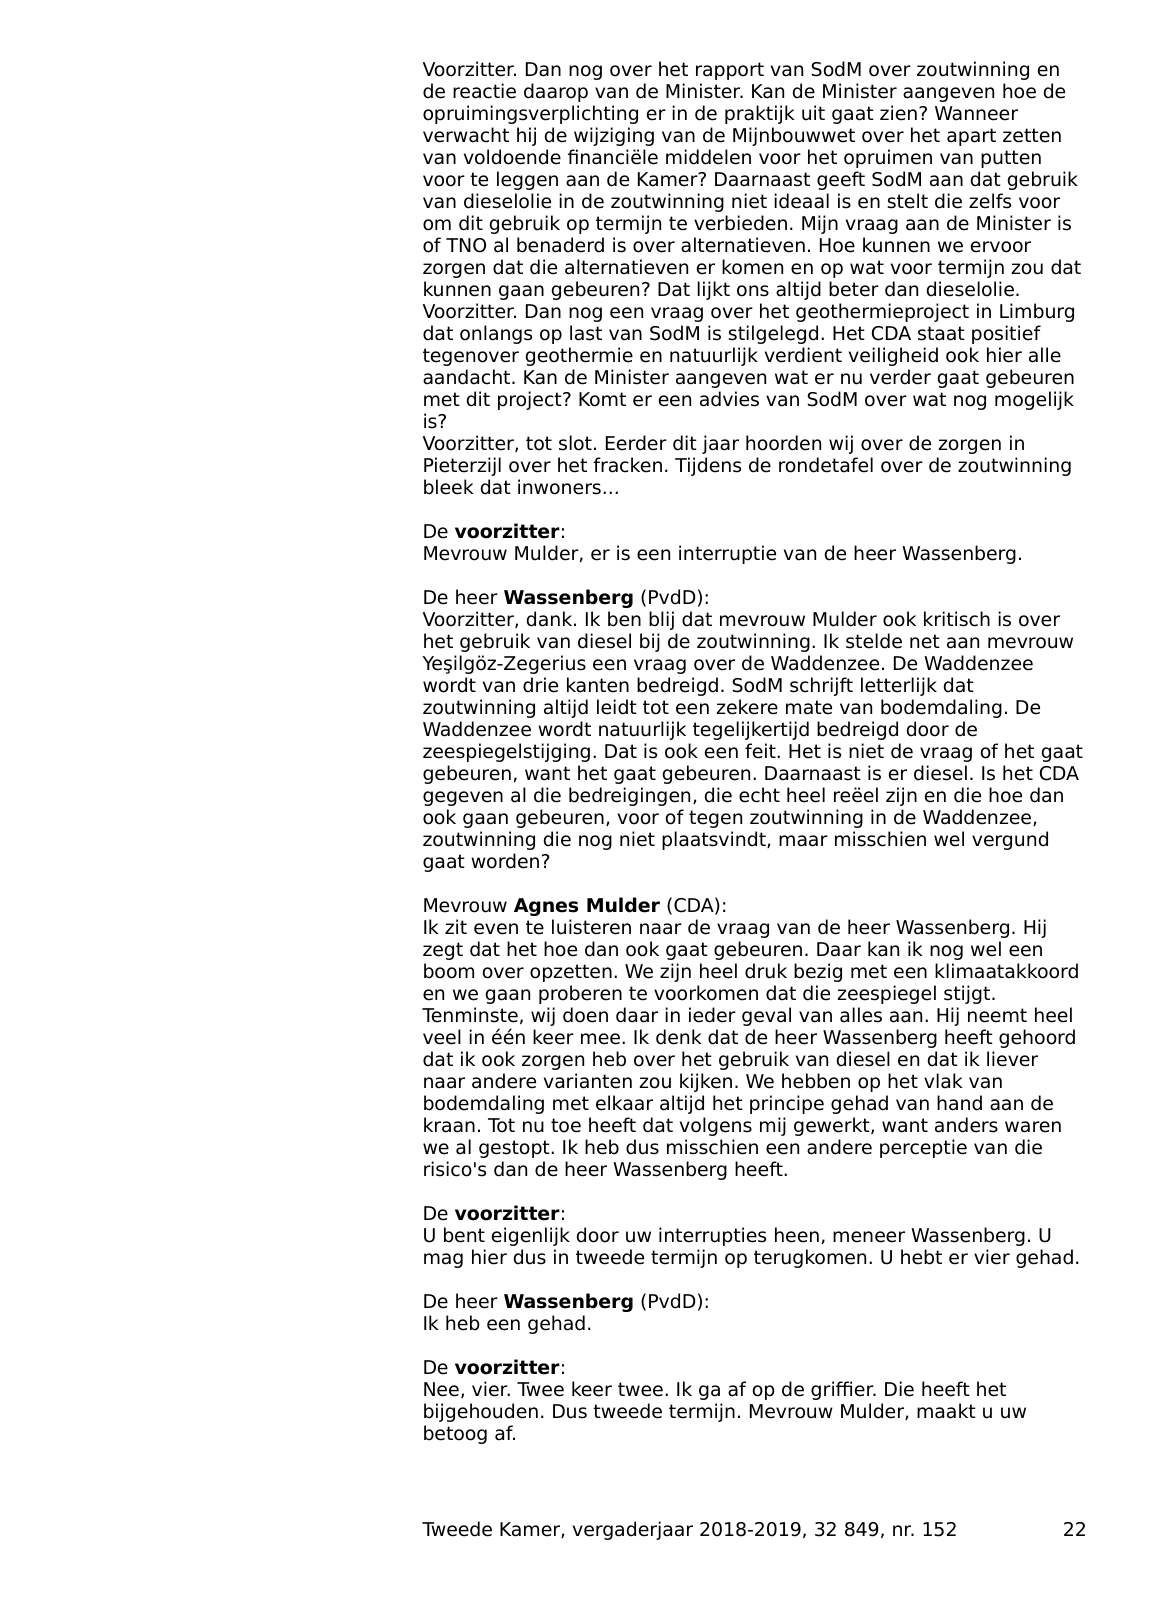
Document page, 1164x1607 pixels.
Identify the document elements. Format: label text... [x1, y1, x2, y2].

text Ik zit even te luisteren naar de vraag van de heer Wassenberg. Hij zegt dat het hoe dan ook gaat gebeuren. Daar kan ik nog wel een boom over opzetten. We zijn heel druk bezig met een klimaatakkoord en we gaan proberen te voorkomen dat die zeespiegel stijgt. Tenminste, wij doen daar in ieder geval van alles aan. Hij neemt heel veel in één keer mee. Ik denk dat de heer Wassenberg heeft gehoord dat ik ook zorgen heb over het gebruik van diesel en dat ik liever naar andere varianten zou kijken. We hebben op het vlak van bodemdaling met elkaar altijd het principe gehad van hand aan de kraan. Tot nu toe heeft dat volgens mij gewerkt, want anders waren we al gestopt. Ik heb dus misschien een andere perceptie van die risico's dan de heer Wassenberg heeft. [422, 917, 1087, 1181]
text Ik heb een gehad. [422, 1313, 1087, 1335]
text De voorzitter: [422, 521, 1087, 543]
text Voorzitter, dank. Ik ben blij dat mevrouw Mulder ook kritisch is over het gebruik van diesel bij de zoutwinning. Ik stelde net aan mevrouw Yeşilgöz-Zegerius een vraag over de Waddenzee. De Waddenzee wordt van drie kanten bedreigd. SodM schrijft letterlijk dat zoutwinning altijd leidt tot een zekere mate van bodemdaling. De Waddenzee wordt natuurlijk tegelijkertijd bedreigd door de zeespiegelstijging. Dat is ook een feit. Het is niet de vraag of het gaat gebeuren, want het gaat gebeuren. Daarnaast is er diesel. Is het CDA gegeven al die bedreigingen, die echt heel reëel zijn en die hoe dan ook gaan gebeuren, voor of tegen zoutwinning in de Waddenzee, zoutwinning die nog niet plaatsvindt, maar misschien wel vergund gaat worden? [422, 609, 1087, 873]
text De voorzitter: [422, 1203, 1087, 1225]
text Nee, vier. Twee keer twee. Ik ga af op de griffier. Die heeft het bijgehouden. Dus tweede termijn. Mevrouw Mulder, maakt u uw betoog af. [422, 1379, 1087, 1445]
text U bent eigenlijk door uw interrupties heen, meneer Wassenberg. U mag hier dus in tweede termijn op terugkomen. U hebt er vier gehad. [422, 1225, 1087, 1269]
text De heer Wassenberg (PvdD): [422, 587, 1087, 609]
text Voorzitter. Dan nog een vraag over het geothermieproject in Limburg dat onlangs op last van SodM is stilgelegd. Het CDA staat positief tegenover geothermie en natuurlijk verdient veiligheid ook hier alle aandacht. Kan de Minister aangeven wat er nu verder gaat gebeuren met dit project? Komt er een advies van SodM over wat nog mogelijk is? [422, 301, 1087, 433]
text Mevrouw Mulder, er is een interruptie van de heer Wassenberg. [422, 543, 1087, 565]
text De voorzitter: [422, 1357, 1087, 1379]
text Voorzitter. Dan nog over het rapport van SodM over zoutwinning en de reactie daarop van de Minister. Kan de Minister aangeven hoe de opruimingsverplichting er in de praktijk uit gaat zien? Wanneer verwacht hij de wijziging van de Mijnbouwwet over het apart zetten van voldoende financiële middelen voor het opruimen van putten voor te leggen aan de Kamer? Daarnaast geeft SodM aan dat gebruik van dieselolie in de zoutwinning niet ideaal is en stelt die zelfs voor om dit gebruik op termijn te verbieden. Mijn vraag aan de Minister is of TNO al benaderd is over alternatieven. Hoe kunnen we ervoor zorgen dat die alternatieven er komen en op wat voor termijn zou dat kunnen gaan gebeuren? Dat lijkt ons altijd beter dan dieselolie. [422, 59, 1087, 301]
text Voorzitter, tot slot. Eerder dit jaar hoorden wij over de zorgen in Pieterzijl over het fracken. Tijdens de rondetafel over de zoutwinning bleek dat inwoners... [422, 433, 1087, 499]
text Mevrouw Agnes Mulder (CDA): [422, 895, 1087, 917]
text De heer Wassenberg (PvdD): [422, 1291, 1087, 1313]
